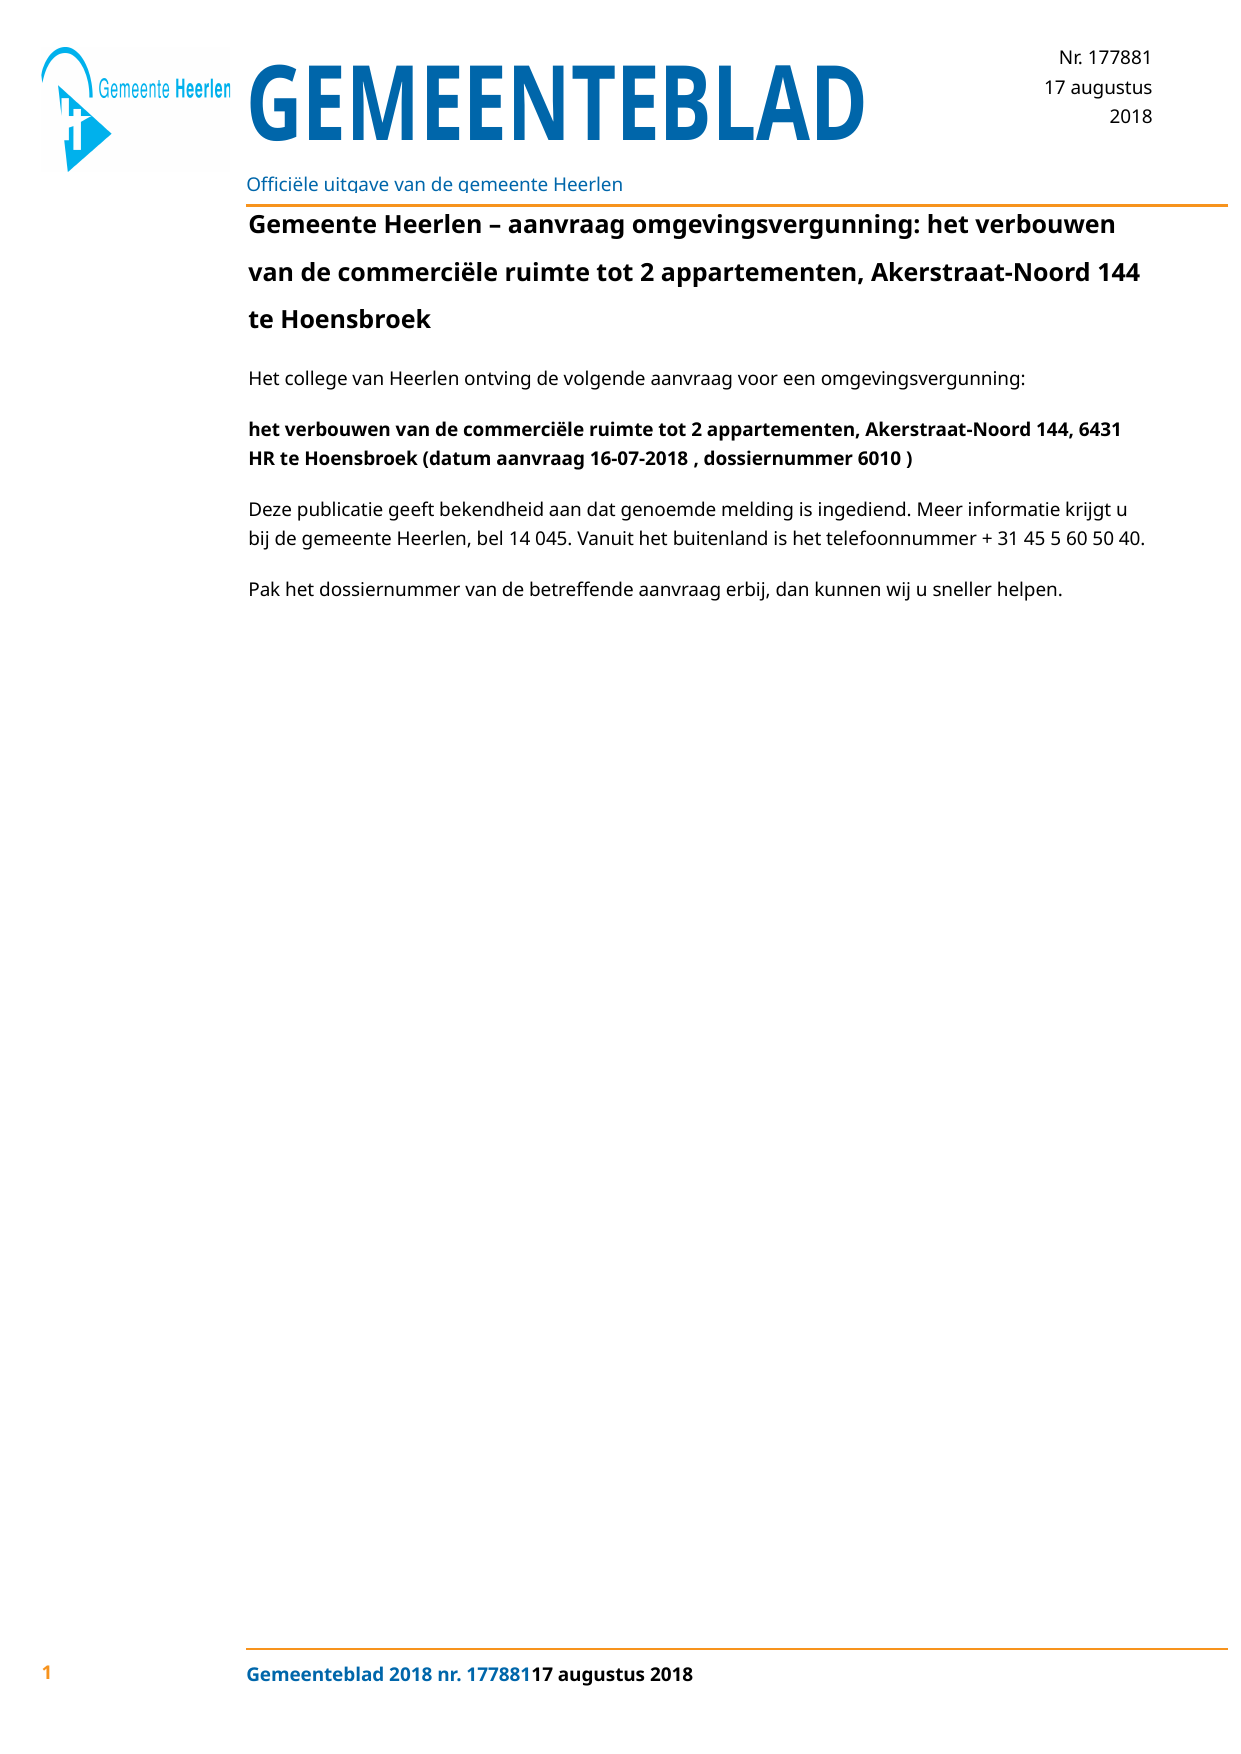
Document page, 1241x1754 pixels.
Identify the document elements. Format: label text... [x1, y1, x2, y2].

picture [41, 47, 58, 70]
picture [41, 47, 231, 172]
text Gemeente Heerlen – aanvraag omgevingsvergunning: het verbouwen van de commerciële ruimte tot 2 appartementen, Akerstraat-Noord 144 te Hoensbroek [248, 207, 1152, 336]
text Het college van Heerlen ontving de volgende aanvraag voor een omgevingsvergunning: [248, 366, 1152, 391]
text het verbouwen van de commerciële ruimte tot 2 appartementen, Akerstraat-Noord 144, 6431 HR te Hoensbroek (datum aanvraag 16-07-2018 , dossiernummer 6010 ) [248, 416, 1152, 471]
text Deze publicatie geeft bekendheid aan dat genoemde melding is ingediend. Meer informatie krijgt u bij de gemeente Heerlen, bel 14 045. Vanuit het buitenland is het telefoonnummer + 31 45 5 60 50 40. [248, 496, 1152, 551]
text Pak het dossiernummer van de betreffende aanvraag erbij, dan kunnen wij u sneller helpen. [248, 576, 1152, 602]
